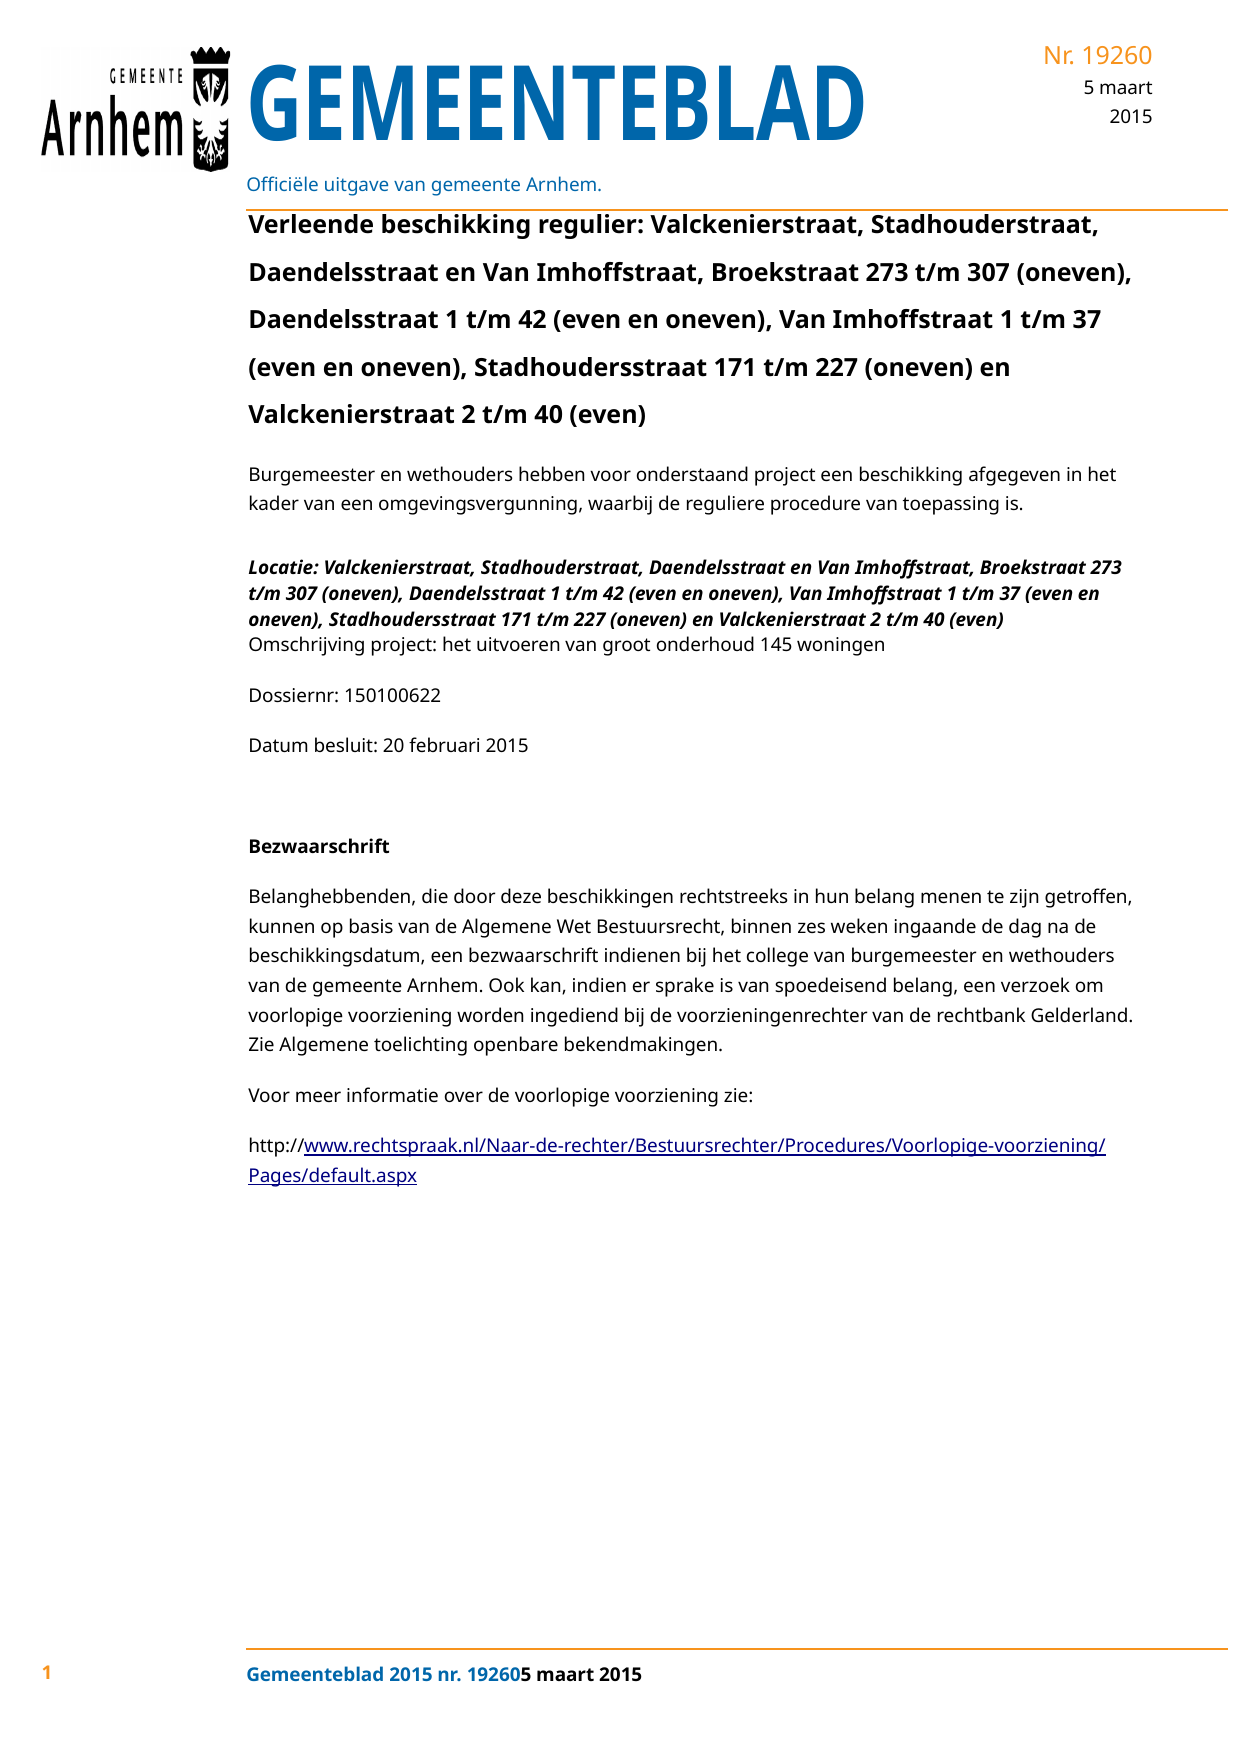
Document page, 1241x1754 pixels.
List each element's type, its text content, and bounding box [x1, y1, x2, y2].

text Voor meer informatie over de voorlopige voorziening zie: [248, 1082, 1152, 1108]
picture [41, 47, 231, 172]
text Datum besluit: 20 februari 2015 [248, 732, 1152, 758]
text Belanghebbenden, die door deze beschikkingen rechtstreeks in hun belang menen te zijn getroffen, kunnen op basis van de Algemene Wet Bestuursrecht, binnen zes weken ingaande de dag na de beschikkingsdatum, een bezwaarschrift indienen bij het college van burgemeester en wethouders van de gemeente Arnhem. Ook kan, indien er sprake is van spoedeisend belang, een verzoek om voorlopige voorziening worden ingediend bij de voorzieningenrechter van de rechtbank Gelderland. Zie Algemene toelichting openbare bekendmakingen. [248, 883, 1152, 1057]
text Burgemeester en wethouders hebben voor onderstaand project een beschikking afgegeven in het kader van een omgevingsvergunning, waarbij de reguliere procedure van toepassing is. [248, 461, 1152, 516]
text Dossiernr: 150100622 [248, 682, 1152, 708]
text Bezwaarschrift [248, 833, 1152, 859]
text http://www.rechtspraak.nl/Naar-de-rechter/Bestuursrechter/Procedures/Voorlopige-voorziening/Pages/default.aspx [248, 1132, 1152, 1188]
text Omschrijving project: het uitvoeren van groot onderhoud 145 woningen [248, 631, 1152, 657]
text Verleende beschikking regulier: Valckenierstraat, Stadhouderstraat, Daendelsstraat en Van Imhoffstraat, Broekstraat 273 t/m 307 (oneven), Daendelsstraat 1 t/m 42 (even en oneven), Van Imhoffstraat 1 t/m 37 (even en oneven), Stadhoudersstraat 171 t/m 227 (oneven) en Valckenierstraat 2 t/m 40 (even) [248, 211, 1152, 431]
text Locatie: Valckenierstraat, Stadhouderstraat, Daendelsstraat en Van Imhoffstraat, Broekstraat 273 t/m 307 (oneven), Daendelsstraat 1 t/m 42 (even en oneven), Van Imhoffstraat 1 t/m 37 (even en oneven), Stadhoudersstraat 171 t/m 227 (oneven) en Valckenierstraat 2 t/m 40 (even) [248, 554, 1152, 631]
